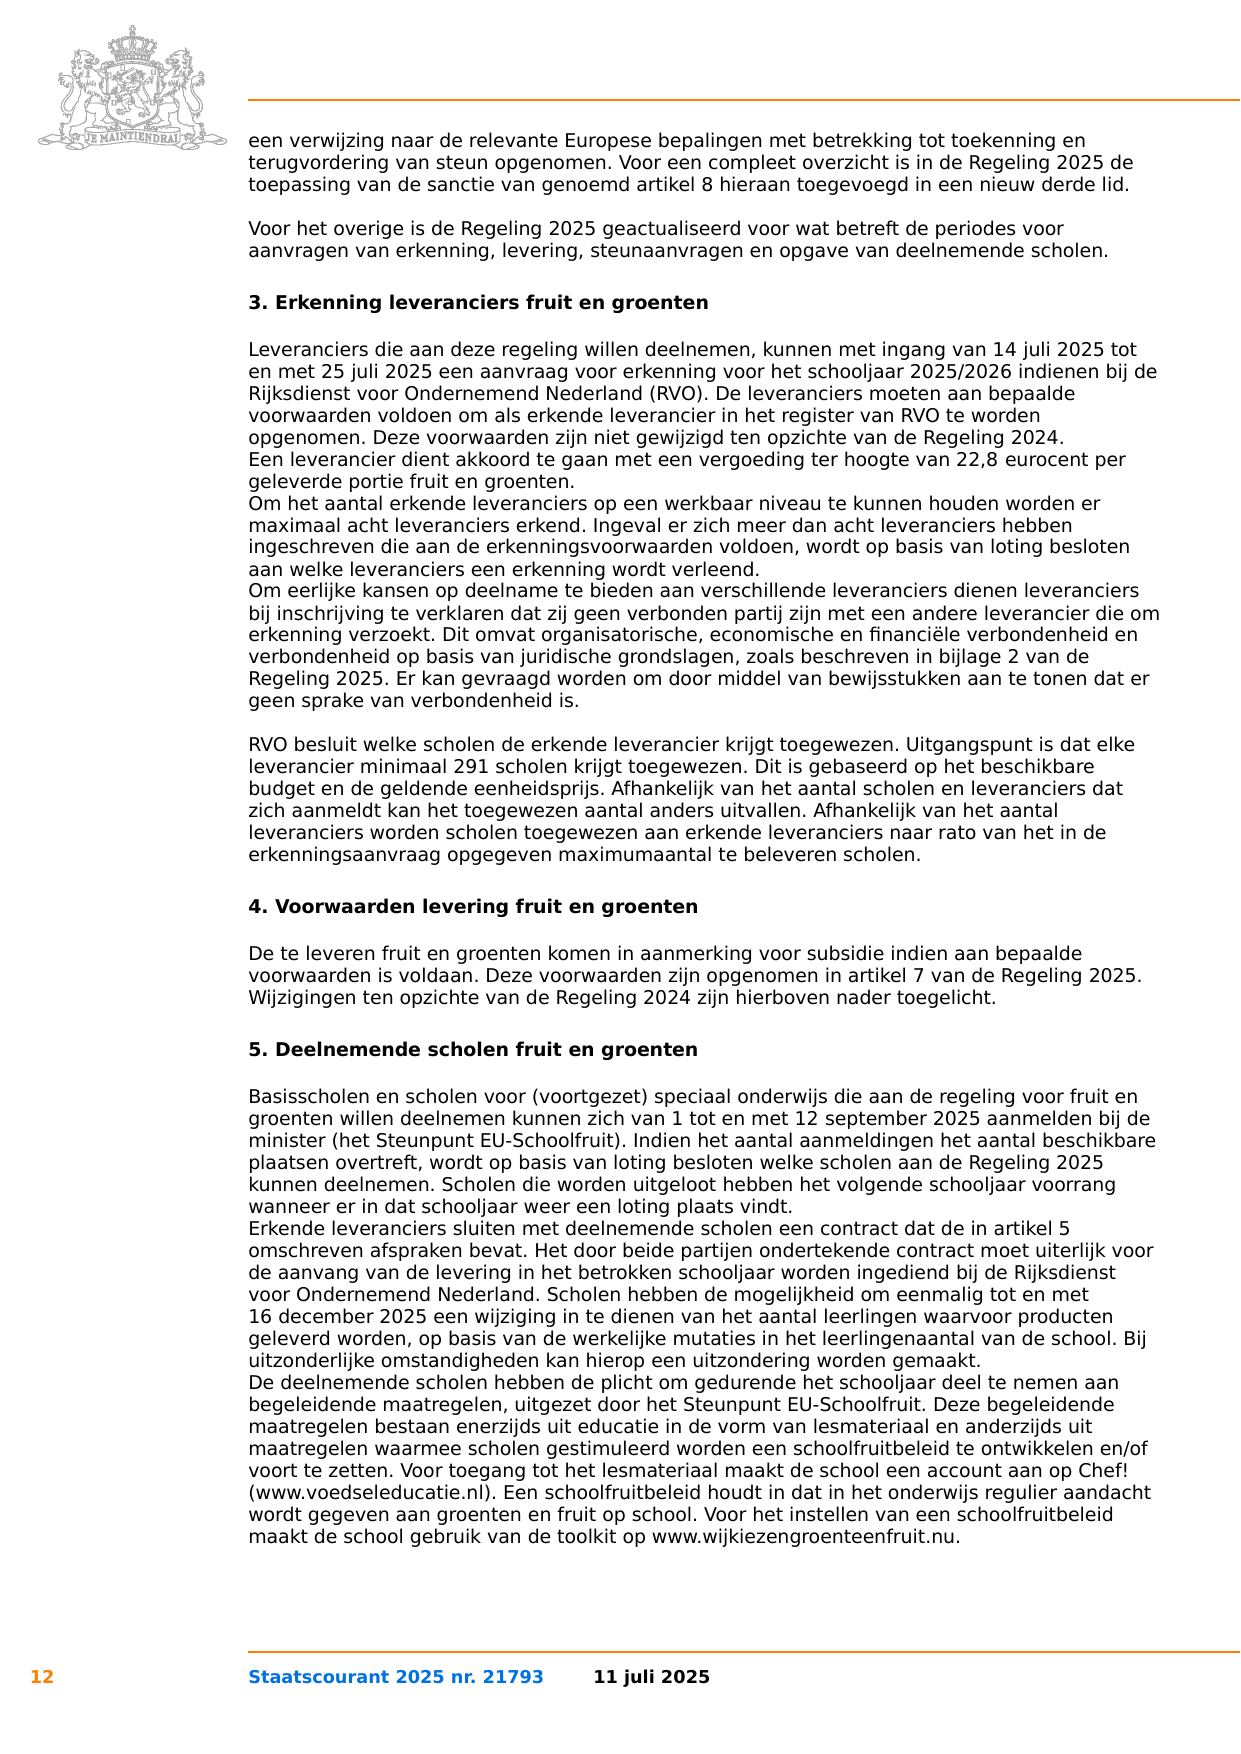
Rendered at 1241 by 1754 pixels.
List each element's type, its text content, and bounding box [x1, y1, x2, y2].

text RVO besluit welke scholen de erkende leverancier krijgt toegewezen. Uitgangspunt is dat elke leverancier minimaal 291 scholen krijgt toegewezen. Dit is gebaseerd op het beschikbare budget en de geldende eenheidsprijs. Afhankelijk van het aantal scholen en leveranciers dat zich aanmeldt kan het toegewezen aantal anders uitvallen. Afhankelijk van het aantal leveranciers worden scholen toegewezen aan erkende leveranciers naar rato van het in de erkenningsaanvraag opgegeven maximumaantal te beleveren scholen. [248, 734, 1163, 866]
picture [38, 25, 227, 150]
subtitle 5. Deelnemende scholen fruit en groenten [248, 1039, 1163, 1061]
text Basisscholen en scholen voor (voortgezet) speciaal onderwijs die aan de regeling voor fruit en groenten willen deelnemen kunnen zich van 1 tot en met 12 september 2025 aanmelden bij de minister (het Steunpunt EU-Schoolfruit). Indien het aantal aanmeldingen het aantal beschikbare plaatsen overtreft, wordt op basis van loting besloten welke scholen aan de Regeling 2025 kunnen deelnemen. Scholen die worden uitgeloot hebben het volgende schooljaar voorrang wanneer er in dat schooljaar weer een loting plaats vindt. [248, 1086, 1163, 1218]
subtitle 4. Voorwaarden levering fruit en groenten [248, 896, 1163, 918]
text Leveranciers die aan deze regeling willen deelnemen, kunnen met ingang van 14 juli 2025 tot en met 25 juli 2025 een aanvraag voor erkenning voor het schooljaar 2025/2026 indienen bij de Rijksdienst voor Ondernemend Nederland (RVO). De leveranciers moeten aan bepaalde voorwaarden voldoen om als erkende leverancier in het register van RVO te worden opgenomen. Deze voorwaarden zijn niet gewijzigd ten opzichte van de Regeling 2024. [248, 339, 1163, 448]
text Erkende leveranciers sluiten met deelnemende scholen een contract dat de in artikel 5 omschreven afspraken bevat. Het door beide partijen ondertekende contract moet uiterlijk voor de aanvang van de levering in het betrokken schooljaar worden ingediend bij de Rijksdienst voor Ondernemend Nederland. Scholen hebben de mogelijkheid om eenmalig tot en met 16 december 2025 een wijziging in te dienen van het aantal leerlingen waarvoor producten geleverd worden, op basis van de werkelijke mutaties in het leerlingenaantal van de school. Bij uitzonderlijke omstandigheden kan hierop een uitzondering worden gemaakt. [248, 1218, 1163, 1372]
text een verwijzing naar de relevante Europese bepalingen met betrekking tot toekenning en terugvordering van steun opgenomen. Voor een compleet overzicht is in de Regeling 2025 de toepassing van de sanctie van genoemd artikel 8 hieraan toegevoegd in een nieuw derde lid. [248, 130, 1163, 196]
text Om het aantal erkende leveranciers op een werkbaar niveau te kunnen houden worden er maximaal acht leveranciers erkend. Ingeval er zich meer dan acht leveranciers hebben ingeschreven die aan de erkenningsvoorwaarden voldoen, wordt op basis van loting besloten aan welke leveranciers een erkenning wordt verleend. [248, 492, 1163, 580]
text De deelnemende scholen hebben de plicht om gedurende het schooljaar deel te nemen aan begeleidende maatregelen, uitgezet door het Steunpunt EU-Schoolfruit. Deze begeleidende maatregelen bestaan enerzijds uit educatie in de vorm van lesmateriaal en anderzijds uit maatregelen waarmee scholen gestimuleerd worden een schoolfruitbeleid te ontwikkelen en/of voort te zetten. Voor toegang tot het lesmateriaal maakt de school een account aan op Chef! (www.voedseleducatie.nl). Een schoolfruitbeleid houdt in dat in het onderwijs regulier aandacht wordt gegeven aan groenten en fruit op school. Voor het instellen van een schoolfruitbeleid maakt de school gebruik van de toolkit op www.wijkiezengroenteenfruit.nu. [248, 1372, 1163, 1547]
subtitle 3. Erkenning leveranciers fruit en groenten [248, 292, 1163, 314]
text Om eerlijke kansen op deelname te bieden aan verschillende leveranciers dienen leveranciers bij inschrijving te verklaren dat zij geen verbonden partij zijn met een andere leverancier die om erkenning verzoekt. Dit omvat organisatorische, economische en financiële verbondenheid en verbondenheid op basis van juridische grondslagen, zoals beschreven in bijlage 2 van de Regeling 2025. Er kan gevraagd worden om door middel van bewijsstukken aan te tonen dat er geen sprake van verbondenheid is. [248, 580, 1163, 712]
text De te leveren fruit en groenten komen in aanmerking voor subsidie indien aan bepaalde voorwaarden is voldaan. Deze voorwaarden zijn opgenomen in artikel 7 van de Regeling 2025. Wijzigingen ten opzichte van de Regeling 2024 zijn hierboven nader toegelicht. [248, 943, 1163, 1009]
text Voor het overige is de Regeling 2025 geactualiseerd voor wat betreft de periodes voor aanvragen van erkenning, levering, steunaanvragen en opgave van deelnemende scholen. [248, 218, 1163, 262]
text Een leverancier dient akkoord te gaan met een vergoeding ter hoogte van 22,8 eurocent per geleverde portie fruit en groenten. [248, 448, 1163, 492]
